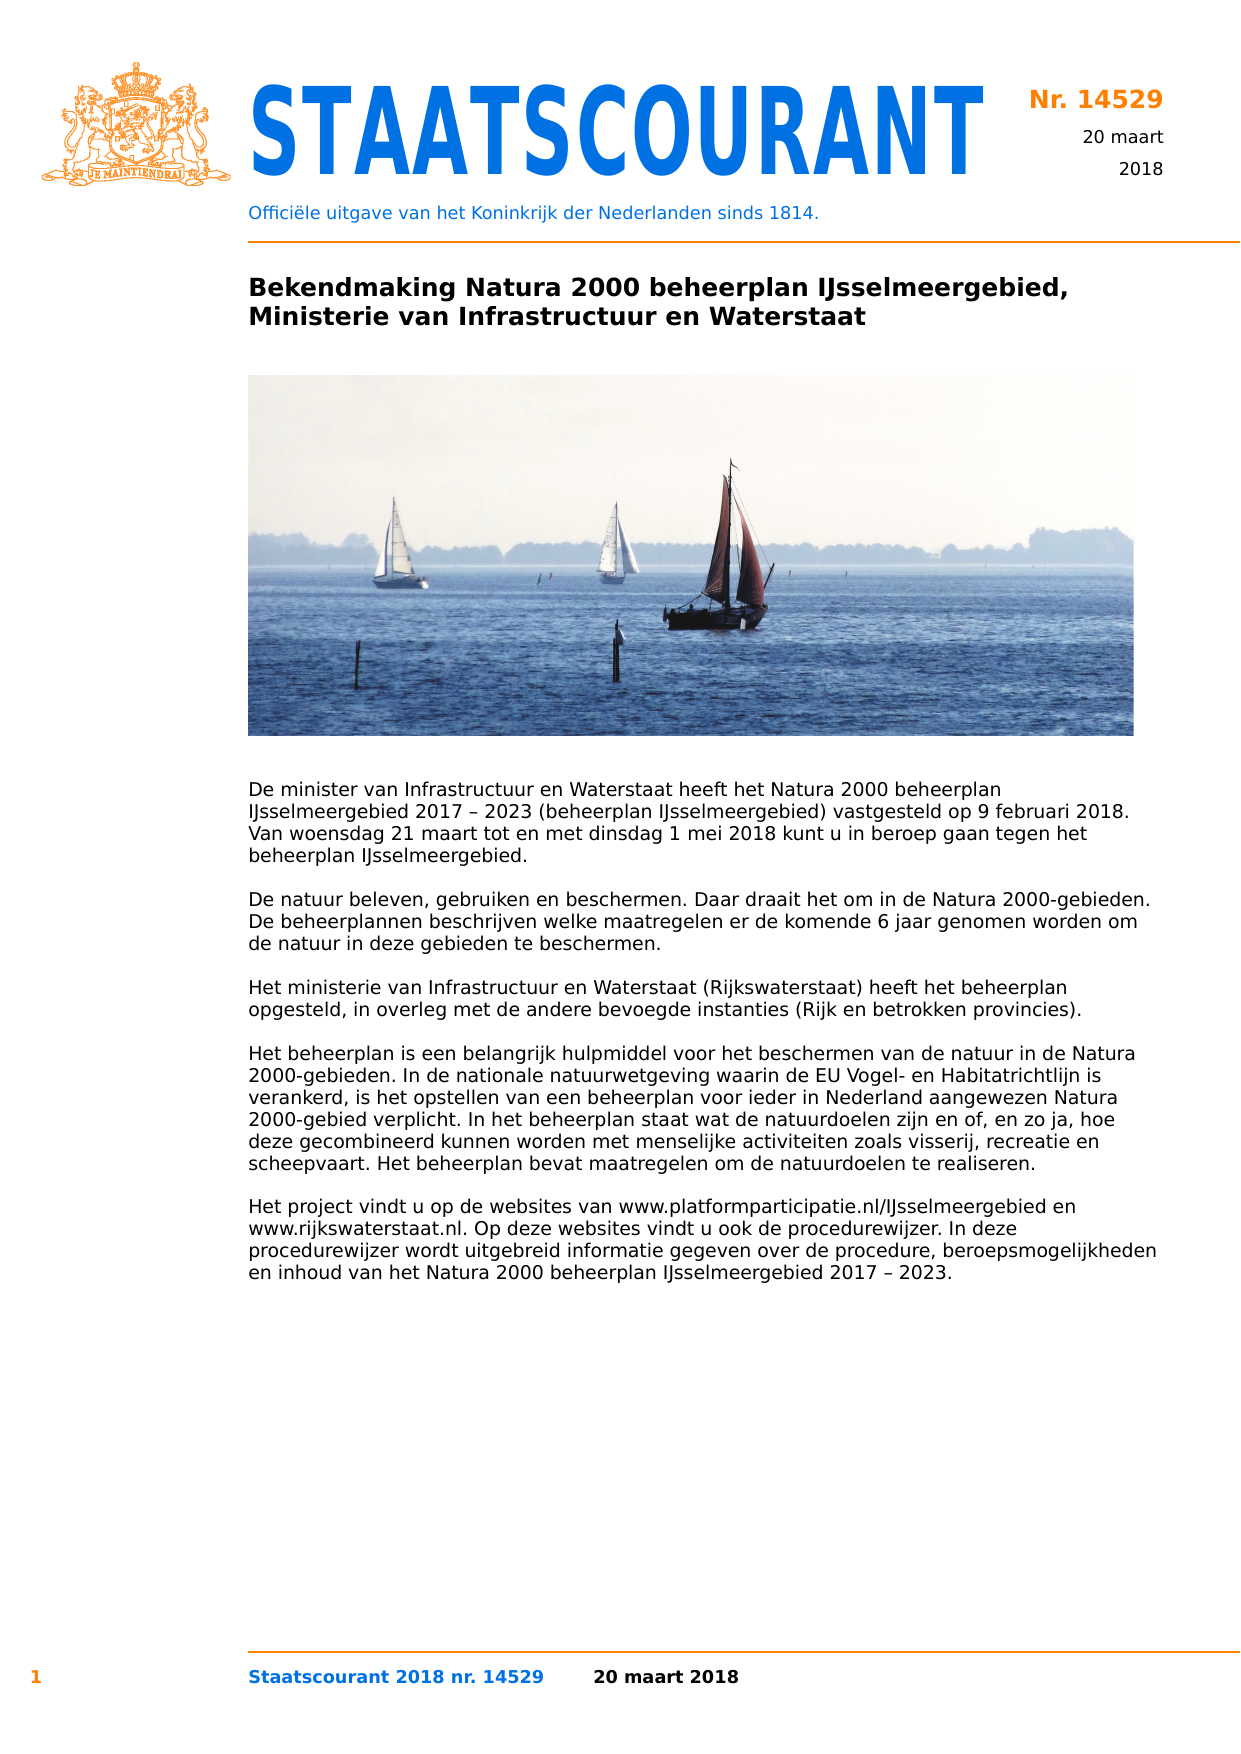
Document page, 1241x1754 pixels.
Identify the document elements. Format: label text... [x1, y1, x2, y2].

picture [248, 375, 1134, 736]
table_header [25, 62, 248, 241]
picture [41, 62, 231, 186]
table_header STAATSCOURANT [248, 62, 998, 203]
text Het project vindt u op de websites van www.platformparticipatie.nl/IJsselmeergebied en www.rijkswaterstaat.nl. Op deze websites vindt u ook de procedurewijzer. In deze procedurewijzer wordt uitgebreid informatie gegeven over de procedure, beroepsmogelijkheden en inhoud van het Natura 2000 beheerplan IJsselmeergebied 2017 – 2023. [248, 1196, 1163, 1284]
text Het beheerplan is een belangrijk hulpmiddel voor het beschermen van de natuur in de Natura 2000-gebieden. In de nationale natuurwetgeving waarin de EU Vogel- en Habitatrichtlijn is verankerd, is het opstellen van een beheerplan voor ieder in Nederland aangewezen Natura 2000-gebied verplicht. In het beheerplan staat wat de natuurdoelen zijn en of, en zo ja, hoe deze gecombineerd kunnen worden met menselijke activiteiten zoals visserij, recreatie en scheepvaart. Het beheerplan bevat maatregelen om de natuurdoelen te realiseren. [248, 1043, 1163, 1174]
text De natuur beleven, gebruiken en beschermen. Daar draait het om in de Natura 2000-gebieden. De beheerplannen beschrijven welke maatregelen er de komende 6 jaar genomen worden om de natuur in deze gebieden te beschermen. [248, 889, 1163, 955]
table_header Nr. 14529 [998, 62, 1240, 121]
text Het ministerie van Infrastructuur en Waterstaat (Rijkswaterstaat) heeft het beheerplan opgesteld, in overleg met de andere bevoegde instanties (Rijk en betrokken provincies). [248, 977, 1163, 1021]
table_cell 2018 [998, 153, 1240, 203]
subtitle Bekendmaking Natura 2000 beheerplan IJsselmeergebied, Ministerie van Infrastructuur en Waterstaat [248, 273, 1163, 331]
table_cell Officiële uitgave van het Koninkrijk der Nederlanden sinds 1814. [248, 203, 1240, 241]
text De minister van Infrastructuur en Waterstaat heeft het Natura 2000 beheerplan IJsselmeergebied 2017 – 2023 (beheerplan IJsselmeergebied) vastgesteld op 9 februari 2018. Van woensdag 21 maart tot en met dinsdag 1 mei 2018 kunt u in beroep gaan tegen het beheerplan IJsselmeergebied. [248, 779, 1163, 867]
table_cell 20 maart [998, 121, 1240, 153]
